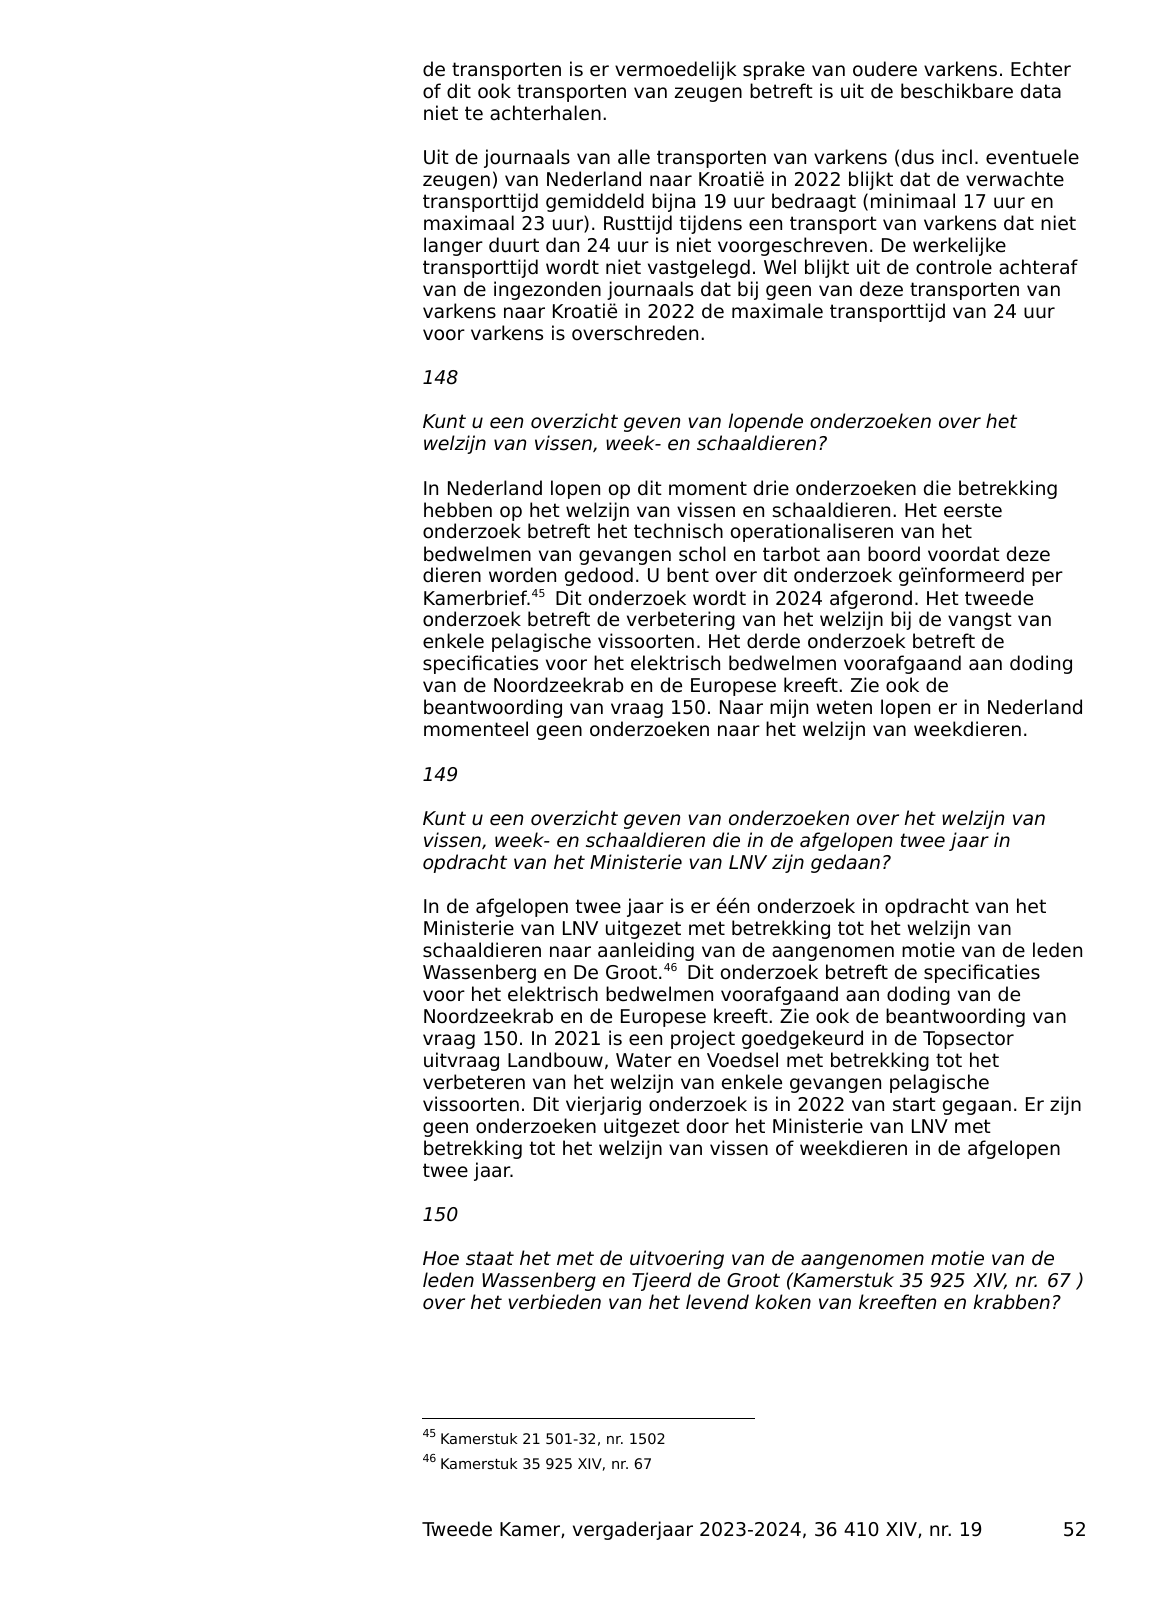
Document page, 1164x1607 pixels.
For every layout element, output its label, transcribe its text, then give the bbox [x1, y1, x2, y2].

text Uit de journaals van alle transporten van varkens (dus incl. eventuele zeugen) van Nederland naar Kroatië in 2022 blijkt dat de verwachte transporttijd gemiddeld bijna 19 uur bedraagt (minimaal 17 uur en maximaal 23 uur). Rusttijd tijdens een transport van varkens dat niet langer duurt dan 24 uur is niet voorgeschreven. De werkelijke transporttijd wordt niet vastgelegd. Wel blijkt uit de controle achteraf van de ingezonden journaals dat bij geen van deze transporten van varkens naar Kroatië in 2022 de maximale transporttijd van 24 uur voor varkens is overschreden. [422, 147, 1087, 345]
subtitle 148 [422, 367, 1087, 389]
text Kunt u een overzicht geven van onderzoeken over het welzijn van vissen, week- en schaaldieren die in de afgelopen twee jaar in opdracht van het Ministerie van LNV zijn gedaan? [422, 808, 1087, 873]
text de transporten is er vermoedelijk sprake van oudere varkens. Echter of dit ook transporten van zeugen betreft is uit de beschikbare data niet te achterhalen. [422, 59, 1087, 125]
subtitle 150 [422, 1204, 1087, 1226]
subtitle 149 [422, 763, 1087, 785]
text In Nederland lopen op dit moment drie onderzoeken die betrekking hebben op het welzijn van vissen en schaaldieren. Het eerste onderzoek betreft het technisch operationaliseren van het bedwelmen van gevangen schol en tarbot aan boord voordat deze dieren worden gedood. U bent over dit onderzoek geïnformeerd per Kamerbrief. Dit onderzoek wordt in 2024 afgerond. Het tweede onderzoek betreft de verbetering van het welzijn bij de vangst van enkele pelagische vissoorten. Het derde onderzoek betreft de specificaties voor het elektrisch bedwelmen voorafgaand aan doding van de Noordzeekrab en de Europese kreeft. Zie ook de beantwoording van vraag 150. Naar mijn weten lopen er in Nederland momenteel geen onderzoeken naar het welzijn van weekdieren. [422, 477, 1087, 741]
text In de afgelopen twee jaar is er één onderzoek in opdracht van het Ministerie van LNV uitgezet met betrekking tot het welzijn van schaaldieren naar aanleiding van de aangenomen motie van de leden Wassenberg en De Groot. Dit onderzoek betreft de specificaties voor het elektrisch bedwelmen voorafgaand aan doding van de Noordzeekrab en de Europese kreeft. Zie ook de beantwoording van vraag 150. In 2021 is een project goedgekeurd in de Topsector uitvraag Landbouw, Water en Voedsel met betrekking tot het verbeteren van het welzijn van enkele gevangen pelagische vissoorten. Dit vierjarig onderzoek is in 2022 van start gegaan. Er zijn geen onderzoeken uitgezet door het Ministerie van LNV met betrekking tot het welzijn van vissen of weekdieren in de afgelopen twee jaar. [422, 896, 1087, 1181]
text Kamerstuk 21 501-32, nr. 1502 [422, 1427, 1087, 1449]
text Kamerstuk 35 925 XIV, nr. 67 [422, 1452, 1087, 1474]
text Hoe staat het met de uitvoering van de aangenomen motie van de leden Wassenberg en Tjeerd de Groot (Kamerstuk 35 925 XIV, nr. 67 ) over het verbieden van het levend koken van kreeften en krabben? [422, 1248, 1087, 1314]
text Kunt u een overzicht geven van lopende onderzoeken over het welzijn van vissen, week- en schaaldieren? [422, 411, 1087, 455]
